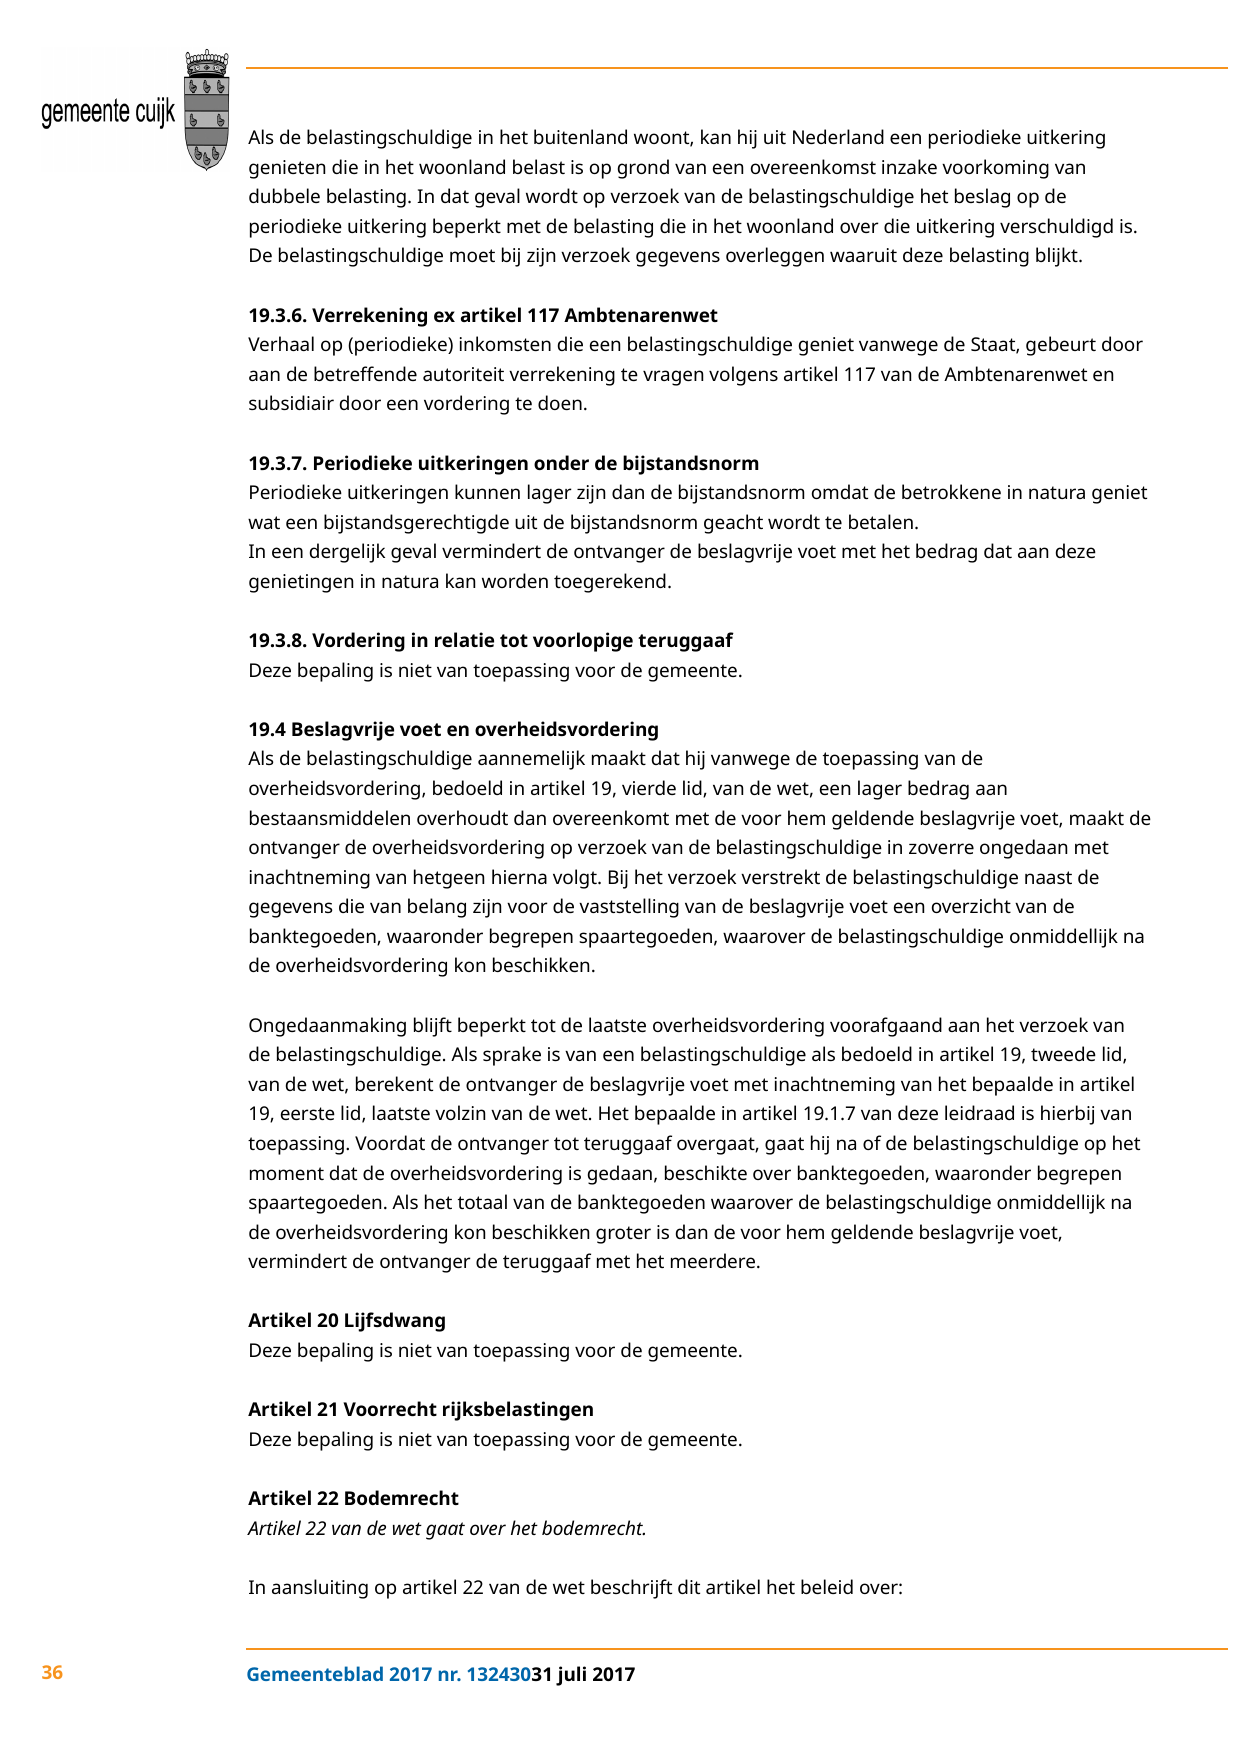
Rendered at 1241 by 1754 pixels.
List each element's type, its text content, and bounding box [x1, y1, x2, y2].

text Verhaal op (periodieke) inkomsten die een belastingschuldige geniet vanwege de Staat, gebeurt door aan de betreffende autoriteit verrekening te vragen volgens artikel 117 van de Ambtenarenwet en subsidiair door een vordering te doen. [248, 331, 1152, 416]
text Deze bepaling is niet van toepassing voor de gemeente. [248, 657, 1152, 683]
text Artikel 20 Lijfsdwang [248, 1308, 1152, 1333]
text 19.4 Beslagvrije voet en overheidsvordering [248, 716, 1152, 742]
text 19.3.8. Vordering in relatie tot voorlopige teruggaaf [248, 627, 1152, 653]
text Artikel 21 Voorrecht rijksbelastingen [248, 1396, 1152, 1422]
text Ongedaanmaking blijft beperkt tot de laatste overheidsvordering voorafgaand aan het verzoek van de belastingschuldige. Als sprake is van een belastingschuldige als bedoeld in artikel 19, tweede lid, van de wet, berekent de ontvanger de beslagvrije voet met inachtneming van het bepaalde in artikel 19, eerste lid, laatste volzin van de wet. Het bepaalde in artikel 19.1.7 van deze leidraad is hierbij van toepassing. Voordat de ontvanger tot teruggaaf overgaat, gaat hij na of de belastingschuldige op het moment dat de overheidsvordering is gedaan, beschikte over banktegoeden, waaronder begrepen spaartegoeden. Als het totaal van de banktegoeden waarover de belastingschuldige onmiddellijk na de overheidsvordering kon beschikken groter is dan de voor hem geldende beslagvrije voet, vermindert de ontvanger de teruggaaf met het meerdere. [248, 1012, 1152, 1274]
text 19.3.6. Verrekening ex artikel 117 Ambtenarenwet [248, 302, 1152, 328]
text Artikel 22 Bodemrecht [248, 1485, 1152, 1511]
text In een dergelijk geval vermindert de ontvanger de beslagvrije voet met het bedrag dat aan deze genietingen in natura kan worden toegerekend. [248, 538, 1152, 594]
picture [41, 47, 231, 172]
text Periodieke uitkeringen kunnen lager zijn dan de bijstandsnorm omdat de betrokkene in natura geniet wat een bijstandsgerechtigde uit de bijstandsnorm geacht wordt te betalen. [248, 479, 1152, 535]
text In aansluiting op artikel 22 van de wet beschrijft dit artikel het beleid over: [248, 1574, 1152, 1600]
text Als de belastingschuldige in het buitenland woont, kan hij uit Nederland een periodieke uitkering genieten die in het woonland belast is op grond van een overeenkomst inzake voorkoming van dubbele belasting. In dat geval wordt op verzoek van de belastingschuldige het beslag op de periodieke uitkering beperkt met de belasting die in het woonland over die uitkering verschuldigd is. De belastingschuldige moet bij zijn verzoek gegevens overleggen waaruit deze belasting blijkt. [248, 124, 1152, 268]
text Als de belastingschuldige aannemelijk maakt dat hij vanwege de toepassing van de overheidsvordering, bedoeld in artikel 19, vierde lid, van de wet, een lager bedrag aan bestaansmiddelen overhoudt dan overeenkomt met de voor hem geldende beslagvrije voet, maakt de ontvanger de overheidsvordering op verzoek van de belastingschuldige in zoverre ongedaan met inachtneming van hetgeen hierna volgt. Bij het verzoek verstrekt de belastingschuldige naast de gegevens die van belang zijn voor de vaststelling van de beslagvrije voet een overzicht van de banktegoeden, waaronder begrepen spaartegoeden, waarover de belastingschuldige onmiddellijk na de overheidsvordering kon beschikken. [248, 746, 1152, 978]
text Artikel 22 van de wet gaat over het bodemrecht. [248, 1515, 1152, 1541]
text Deze bepaling is niet van toepassing voor de gemeente. [248, 1337, 1152, 1363]
text 19.3.7. Periodieke uitkeringen onder de bijstandsnorm [248, 450, 1152, 476]
text Deze bepaling is niet van toepassing voor de gemeente. [248, 1426, 1152, 1452]
